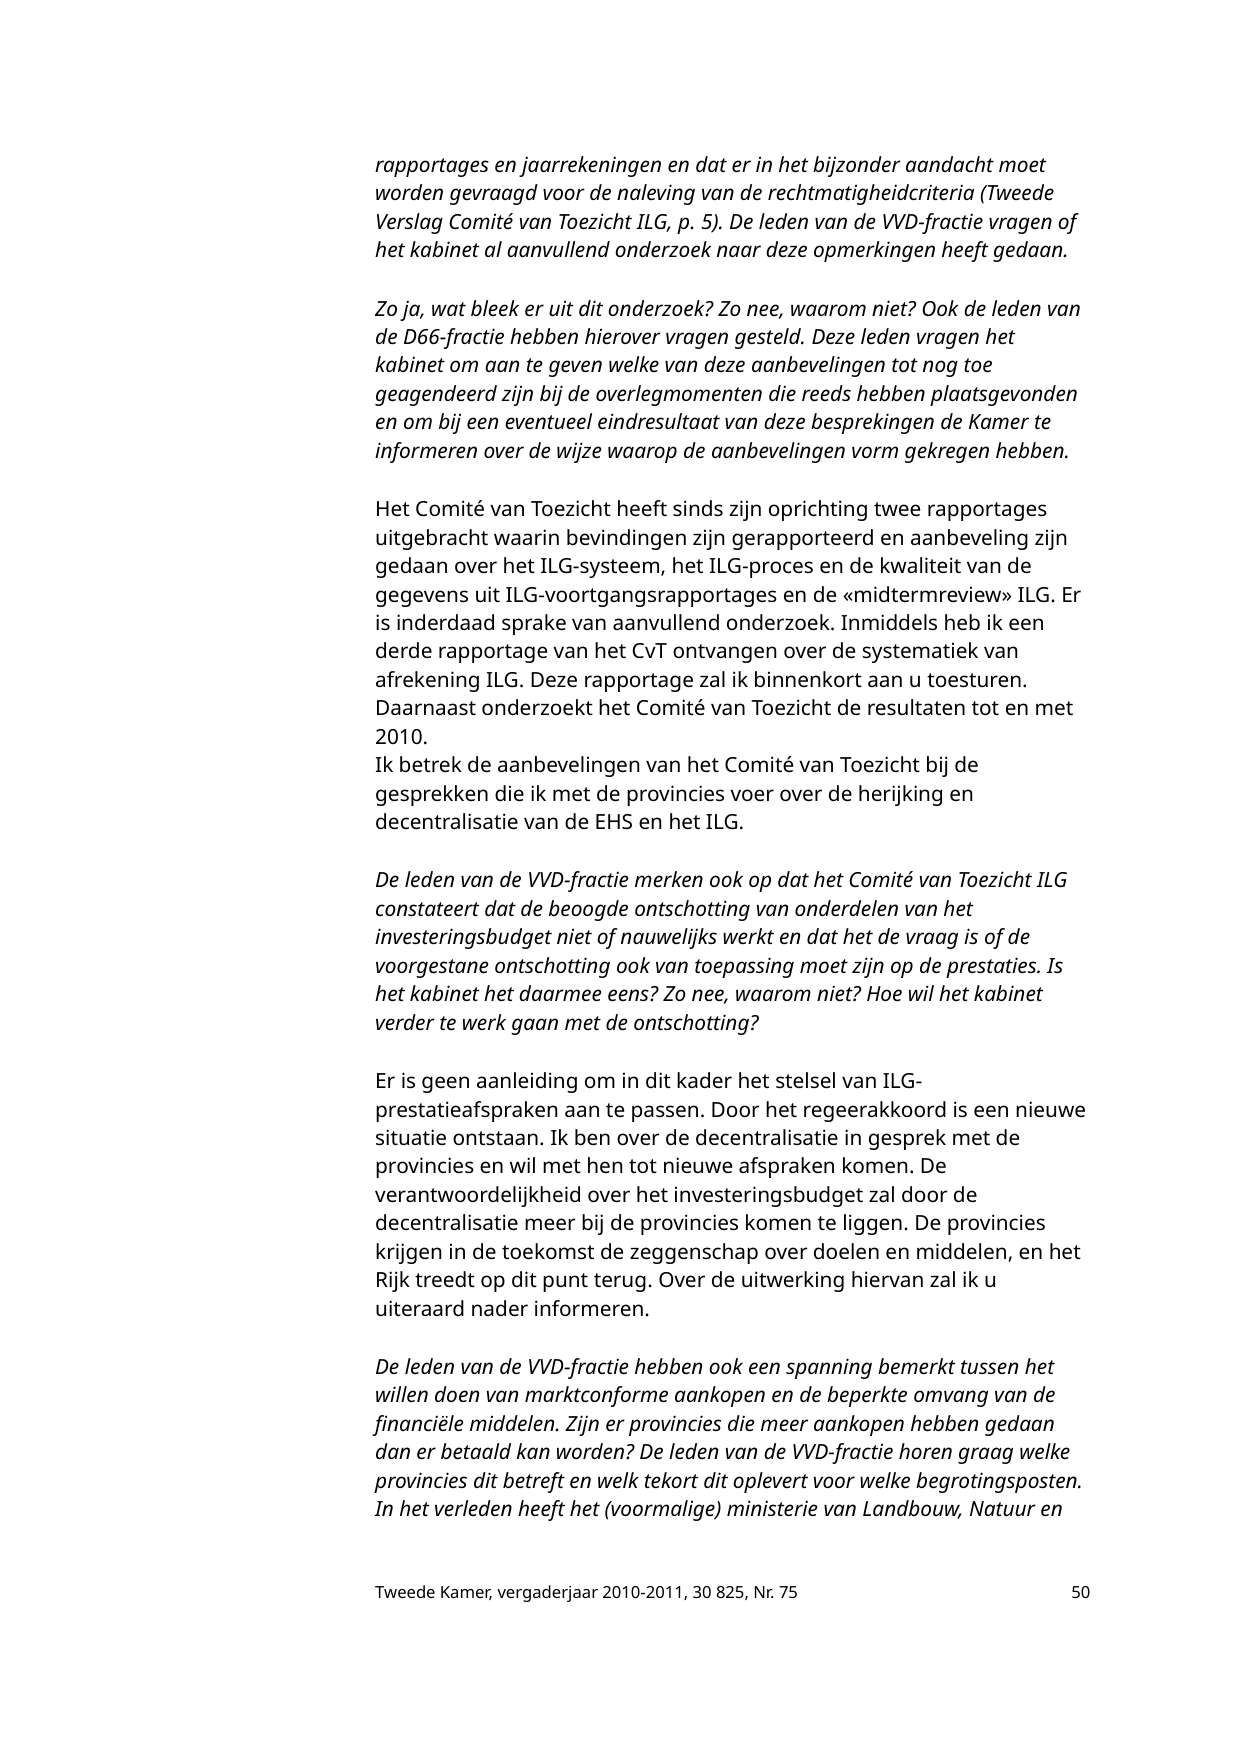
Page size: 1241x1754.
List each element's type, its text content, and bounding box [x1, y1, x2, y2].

text De leden van de VVD-fractie merken ook op dat het Comité van Toezicht ILG constateert dat de beoogde ontschotting van onderdelen van het investeringsbudget niet of nauwelijks werkt en dat het de vraag is of de voorgestane ontschotting ook van toepassing moet zijn op de prestaties. Is het kabinet het daarmee eens? Zo nee, waarom niet? Hoe wil het kabinet verder te werk gaan met de ontschotting? [375, 866, 1090, 1036]
text Ik betrek de aanbevelingen van het Comité van Toezicht bij de gesprekken die ik met de provincies voer over de herijking en decentralisatie van de EHS en het ILG. [375, 750, 1090, 836]
text In het verleden heeft het (voormalige) ministerie van Landbouw, Natuur en [375, 1494, 1090, 1523]
text Er is geen aanleiding om in dit kader het stelsel van ILG-prestatieafspraken aan te passen. Door het regeerakkoord is een nieuwe situatie ontstaan. Ik ben over de decentralisatie in gesprek met de provincies en wil met hen tot nieuwe afspraken komen. De verantwoordelijkheid over het investeringsbudget zal door de decentralisatie meer bij de provincies komen te liggen. De provincies krijgen in de toekomst de zeggenschap over doelen en middelen, en het Rijk treedt op dit punt terug. Over de uitwerking hiervan zal ik u uiteraard nader informeren. [375, 1066, 1090, 1322]
text Zo ja, wat bleek er uit dit onderzoek? Zo nee, waarom niet? Ook de leden van de D66-fractie hebben hierover vragen gesteld. Deze leden vragen het kabinet om aan te geven welke van deze aanbevelingen tot nog toe geagendeerd zijn bij de overlegmomenten die reeds hebben plaatsgevonden en om bij een eventueel eindresultaat van deze besprekingen de Kamer te informeren over de wijze waarop de aanbevelingen vorm gekregen hebben. [375, 294, 1090, 464]
text rapportages en jaarrekeningen en dat er in het bijzonder aandacht moet worden gevraagd voor de naleving van de rechtmatigheidcriteria (Tweede Verslag Comité van Toezicht ILG, p. 5). De leden van de VVD-fractie vragen of het kabinet al aanvullend onderzoek naar deze opmerkingen heeft gedaan. [375, 150, 1090, 264]
text De leden van de VVD-fractie hebben ook een spanning bemerkt tussen het willen doen van marktconforme aankopen en de beperkte omvang van de financiële middelen. Zijn er provincies die meer aankopen hebben gedaan dan er betaald kan worden? De leden van de VVD-fractie horen graag welke provincies dit betreft en welk tekort dit oplevert voor welke begrotingsposten. [375, 1352, 1090, 1494]
text Het Comité van Toezicht heeft sinds zijn oprichting twee rapportages uitgebracht waarin bevindingen zijn gerapporteerd en aanbeveling zijn gedaan over het ILG-systeem, het ILG-proces en de kwaliteit van de gegevens uit ILG-voortgangsrapportages en de «midtermreview» ILG. Er is inderdaad sprake van aanvullend onderzoek. Inmiddels heb ik een derde rapportage van het CvT ontvangen over de systematiek van afrekening ILG. Deze rapportage zal ik binnenkort aan u toesturen. Daarnaast onderzoekt het Comité van Toezicht de resultaten tot en met 2010. [375, 494, 1090, 750]
